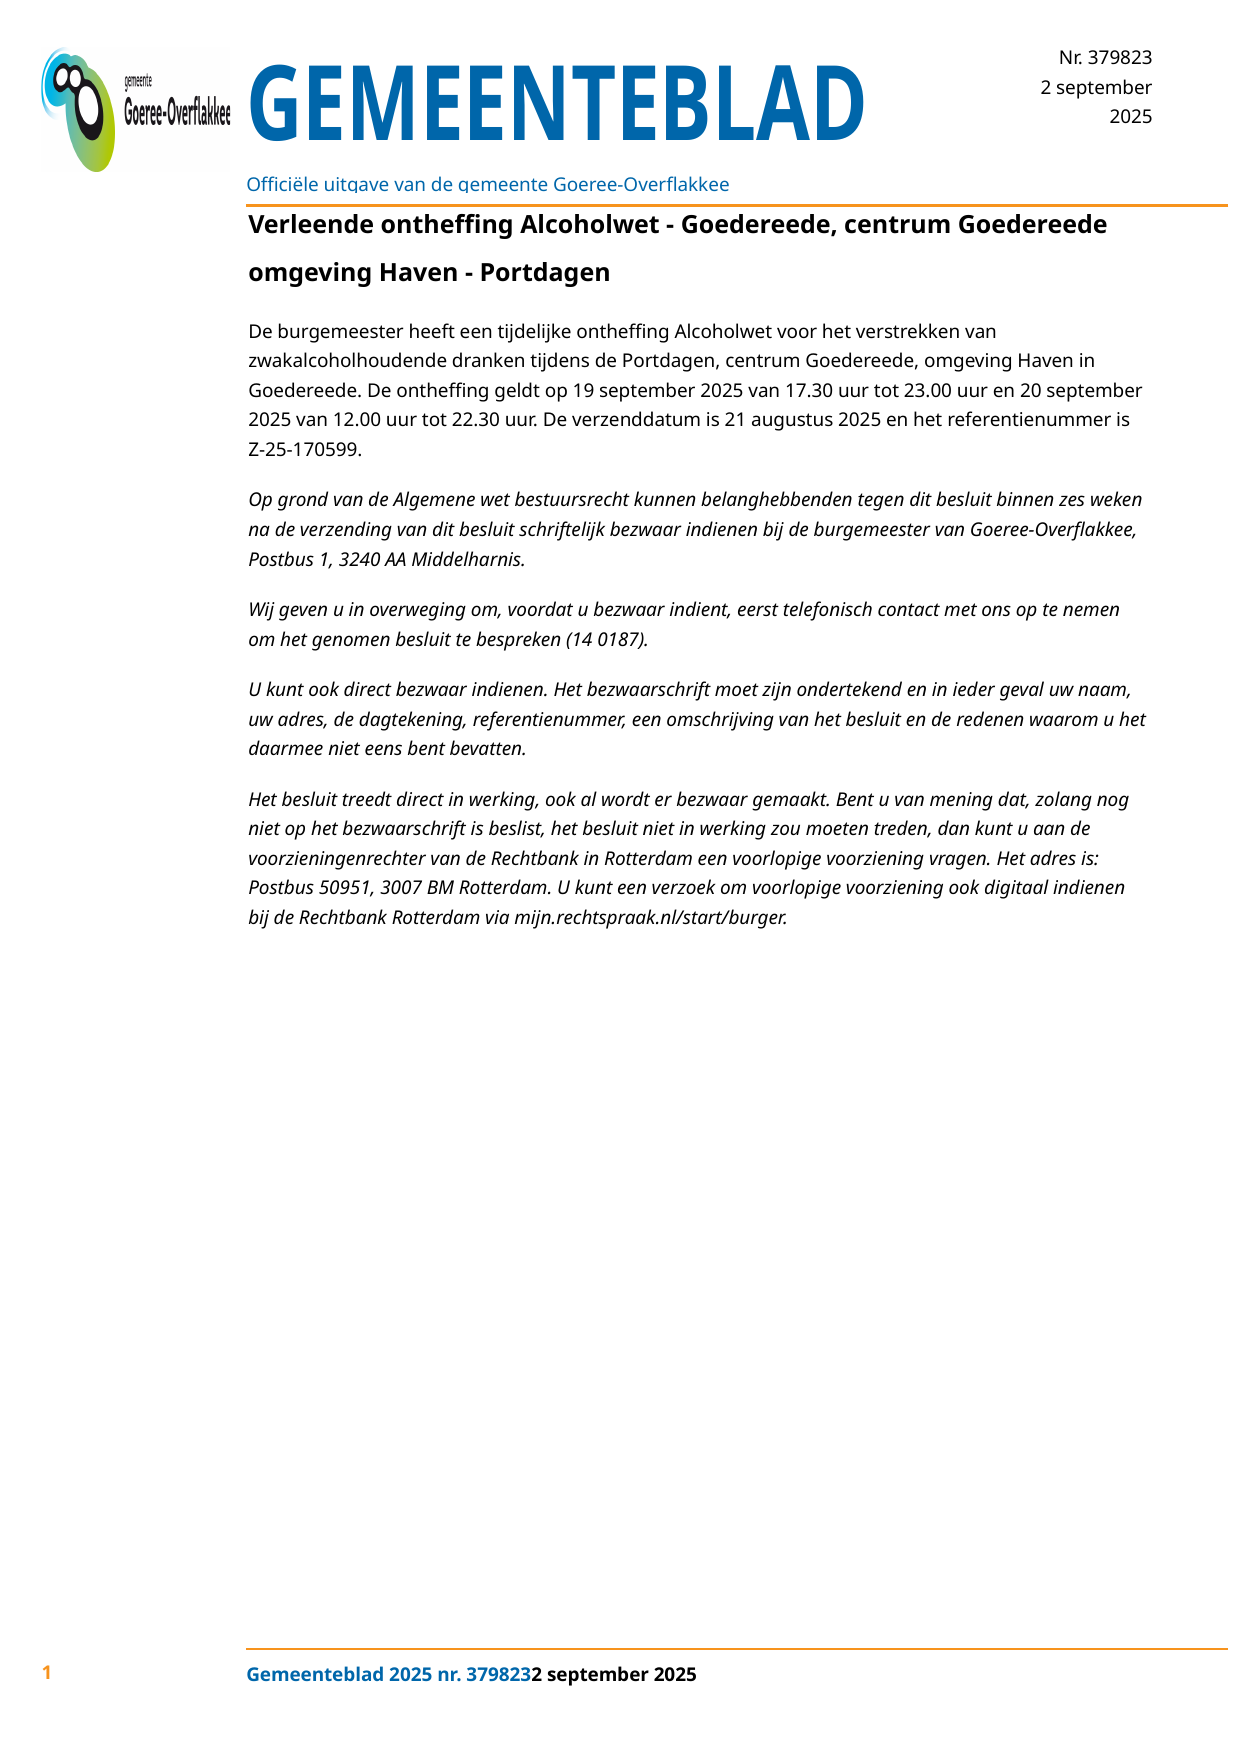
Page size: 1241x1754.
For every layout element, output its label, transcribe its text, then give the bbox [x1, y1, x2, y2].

picture [41, 47, 231, 172]
text U kunt ook direct bezwaar indienen. Het bezwaarschrift moet zijn ondertekend en in ieder geval uw naam, uw adres, de dagtekening, referentienummer, een omschrijving van het besluit en de redenen waarom u het daarmee niet eens bent bevatten. [248, 676, 1152, 761]
text Op grond van de Algemene wet bestuursrecht kunnen belanghebbenden tegen dit besluit binnen zes weken na de verzending van dit besluit schriftelijk bezwaar indienen bij de burgemeester van Goeree-Overflakkee, Postbus 1, 3240 AA Middelharnis. [248, 487, 1152, 572]
text Wij geven u in overweging om, voordat u bezwaar indient, eerst telefonisch contact met ons op te nemen om het genomen besluit te bespreken (14 0187). [248, 596, 1152, 652]
text Verleende ontheffing Alcoholwet - Goedereede, centrum Goedereede omgeving Haven - Portdagen [248, 207, 1152, 288]
text Het besluit treedt direct in werking, ook al wordt er bezwaar gemaakt. Bent u van mening dat, zolang nog niet op het bezwaarschrift is beslist, het besluit niet in werking zou moeten treden, dan kunt u aan de voorzieningenrechter van de Rechtbank in Rotterdam een voorlopige voorziening vragen. Het adres is: Postbus 50951, 3007 BM Rotterdam. U kunt een verzoek om voorlopige voorziening ook digitaal indienen bij de Rechtbank Rotterdam via mijn.rechtspraak.nl/start/burger. [248, 786, 1152, 930]
text De burgemeester heeft een tijdelijke ontheffing Alcoholwet voor het verstrekken van zwakalcoholhoudende dranken tijdens de Portdagen, centrum Goedereede, omgeving Haven in Goedereede. De ontheffing geldt op 19 september 2025 van 17.30 uur tot 23.00 uur en 20 september 2025 van 12.00 uur tot 22.30 uur. De verzenddatum is 21 augustus 2025 en het referentienummer is Z-25-170599. [248, 318, 1152, 462]
